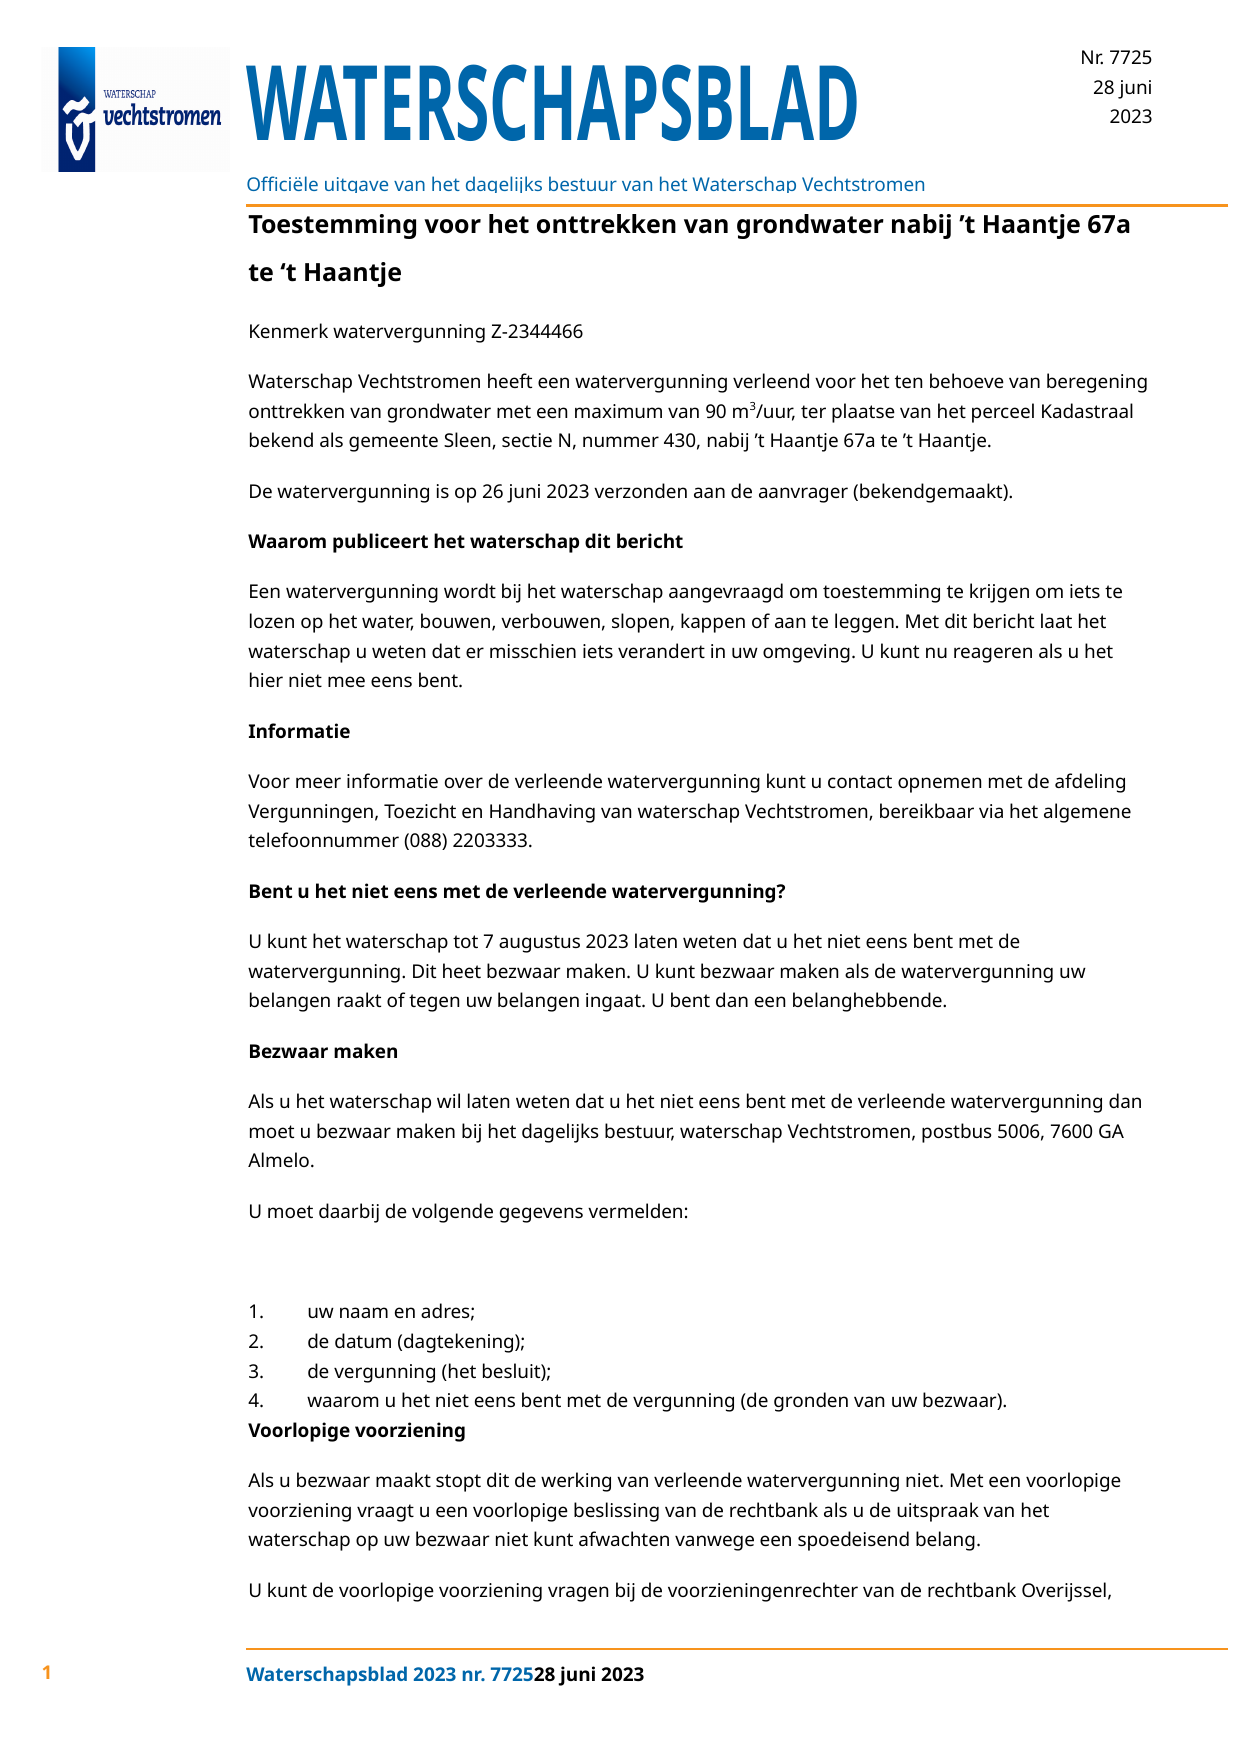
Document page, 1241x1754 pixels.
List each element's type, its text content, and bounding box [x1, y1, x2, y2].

text U moet daarbij de volgende gegevens vermelden: [248, 1198, 1152, 1224]
list de datum (dagtekening); [248, 1328, 1152, 1354]
text U kunt het waterschap tot 7 augustus 2023 laten weten dat u het niet eens bent met de watervergunning. Dit heet bezwaar maken. U kunt bezwaar maken als de watervergunning uw belangen raakt of tegen uw belangen ingaat. U bent dan een belanghebbende. [248, 928, 1152, 1013]
list waarom u het niet eens bent met de vergunning (de gronden van uw bezwaar). [248, 1387, 1152, 1413]
picture [41, 47, 231, 172]
text Bent u het niet eens met de verleende watervergunning? [248, 878, 1152, 904]
text De watervergunning is op 26 juni 2023 verzonden aan de aanvrager (bekendgemaakt). [248, 478, 1152, 504]
text Voorlopige voorziening [248, 1417, 1152, 1443]
text Waarom publiceert het waterschap dit bericht [248, 528, 1152, 554]
text Kenmerk watervergunning Z-2344466 [248, 318, 1152, 344]
text Een watervergunning wordt bij het waterschap aangevraagd om toestemming te krijgen om iets te lozen op het water, bouwen, verbouwen, slopen, kappen of aan te leggen. Met dit bericht laat het waterschap u weten dat er misschien iets verandert in uw omgeving. U kunt nu reageren als u het hier niet mee eens bent. [248, 579, 1152, 693]
text Toestemming voor het onttrekken van grondwater nabij ’t Haantje 67a te ‘t Haantje [248, 207, 1152, 288]
text Als u het waterschap wil laten weten dat u het niet eens bent met de verleende watervergunning dan moet u bezwaar maken bij het dagelijks bestuur, waterschap Vechtstromen, postbus 5006, 7600 GA Almelo. [248, 1088, 1152, 1173]
text Als u bezwaar maakt stopt dit de werking van verleende watervergunning niet. Met een voorlopige voorziening vraagt u een voorlopige beslissing van de rechtbank als u de uitspraak van het waterschap op uw bezwaar niet kunt afwachten vanwege een spoedeisend belang. [248, 1467, 1152, 1552]
text Informatie [248, 718, 1152, 744]
list uw naam en adres; [248, 1299, 1152, 1324]
text Waterschap Vechtstromen heeft een watervergunning verleend voor het ten behoeve van beregening onttrekken van grondwater met een maximum van 90 m3/uur, ter plaatse van het perceel Kadastraal bekend als gemeente Sleen, sectie N, nummer 430, nabij ’t Haantje 67a te ’t Haantje. [248, 368, 1152, 453]
list de vergunning (het besluit); [248, 1358, 1152, 1384]
text Voor meer informatie over de verleende watervergunning kunt u contact opnemen met de afdeling Vergunningen, Toezicht en Handhaving van waterschap Vechtstromen, bereikbaar via het algemene telefoonnummer (088) 2203333. [248, 768, 1152, 853]
text U kunt de voorlopige voorziening vragen bij de voorzieningenrechter van de rechtbank Overijssel, [248, 1577, 1152, 1603]
text Bezwaar maken [248, 1038, 1152, 1064]
